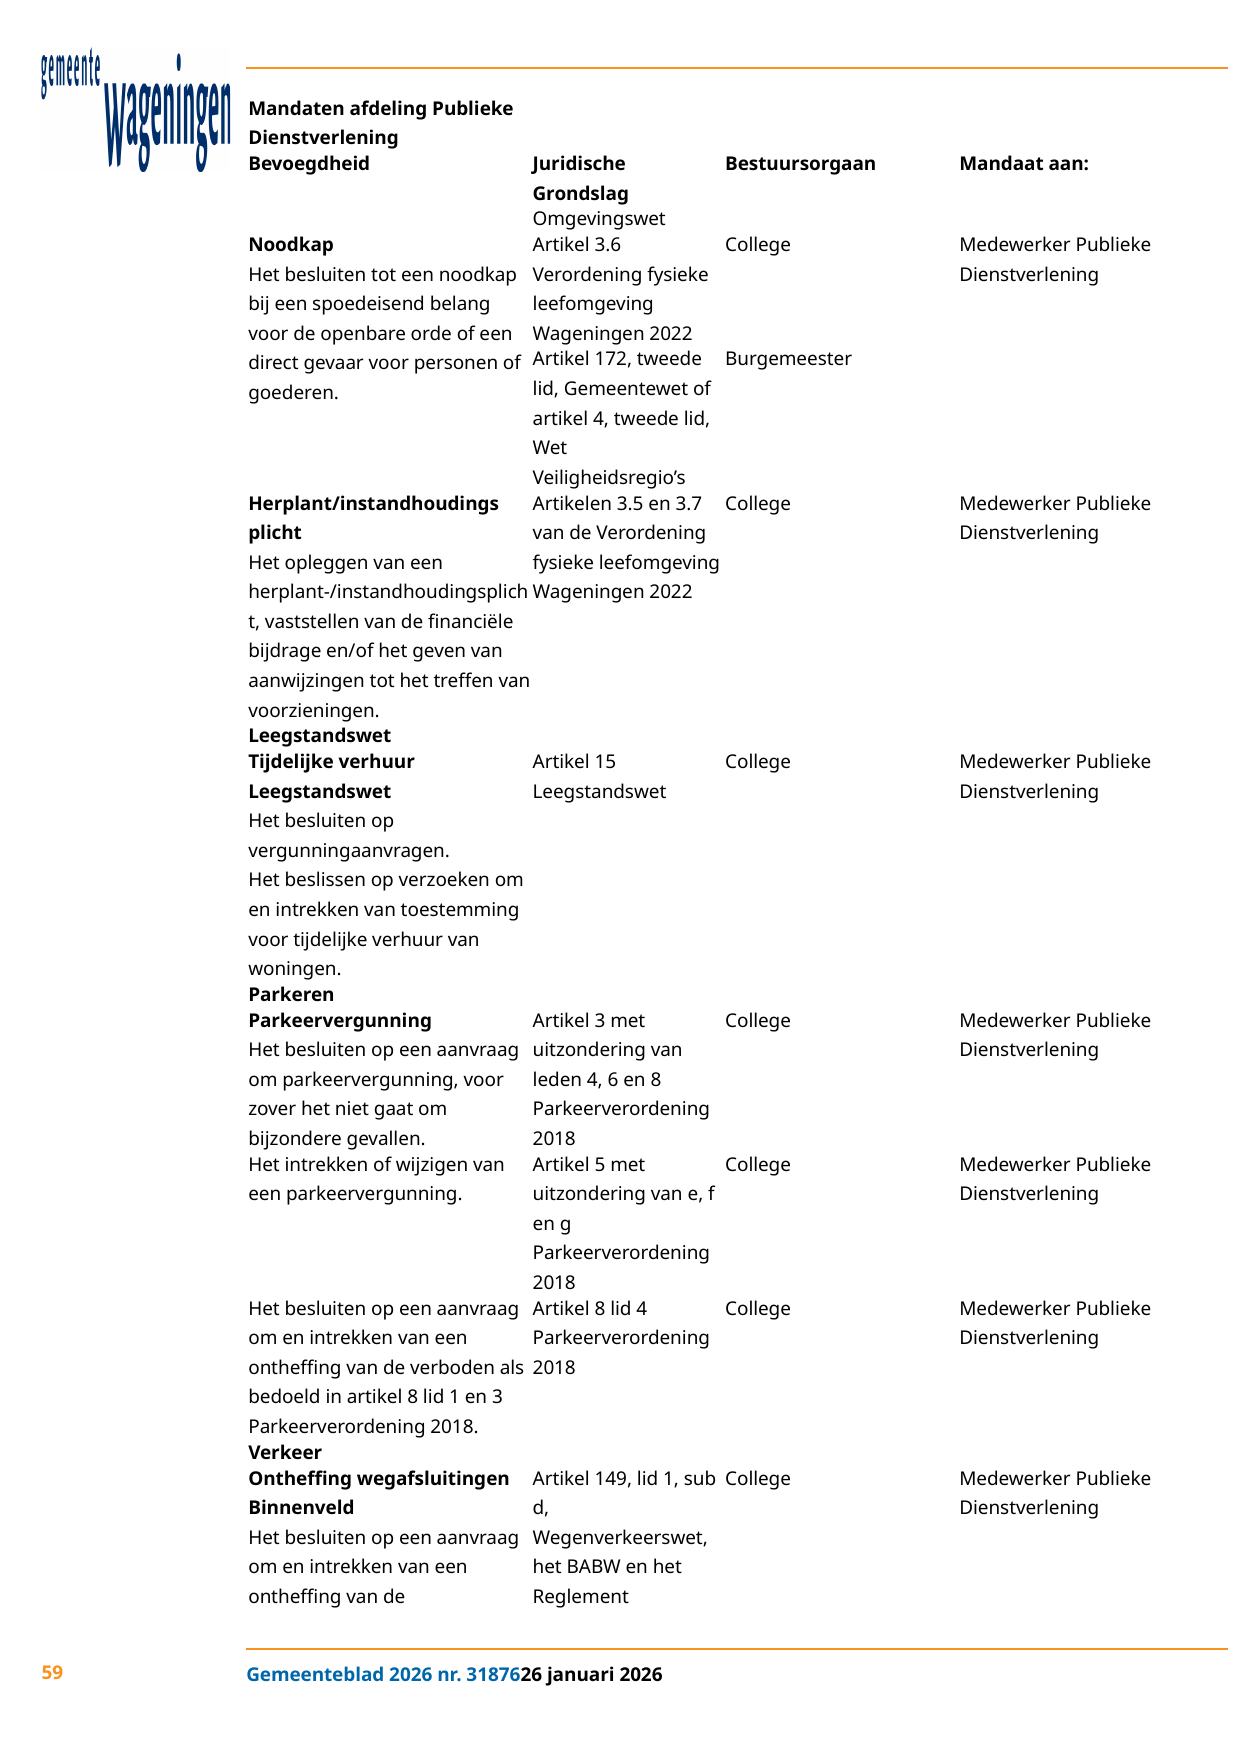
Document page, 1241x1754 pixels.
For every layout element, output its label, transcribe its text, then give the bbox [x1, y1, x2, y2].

table_cell Leegstandswet [248, 723, 532, 748]
table_cell Noodkap Het besluiten tot een noodkap bij een spoedeisend belang voor de openbare orde of een direct gevaar voor personen of goederen. [248, 231, 532, 490]
table_cell Medewerker Publieke Dienstverlening [959, 1151, 1152, 1295]
table_cell Artikelen 3.5 en 3.7 van de Verordening fysieke leefomgeving Wageningen 2022 [533, 490, 725, 722]
table_header [959, 95, 1152, 150]
picture [41, 47, 231, 172]
table_cell Het besluiten op een aanvraag om en intrekken van een ontheffing van de verboden als bedoeld in artikel 8 lid 1 en 3 Parkeerverordening 2018. [248, 1295, 532, 1439]
table_cell Medewerker Publieke Dienstverlening [959, 231, 1152, 490]
table_cell [959, 981, 1152, 1007]
table_cell Bestuursorgaan [725, 150, 959, 205]
table_cell [725, 205, 959, 231]
table_cell College [725, 1465, 959, 1609]
table_cell Medewerker Publieke Dienstverlening [959, 1295, 1152, 1439]
table_cell [533, 1439, 725, 1465]
table_cell Parkeervergunning Het besluiten op een aanvraag om parkeervergunning, voor zover het niet gaat om bijzondere gevallen. [248, 1007, 532, 1151]
table_cell [725, 1439, 959, 1465]
table_header Mandaten afdeling Publieke Dienstverlening [248, 95, 532, 150]
table_header [533, 95, 725, 150]
table_header [725, 95, 959, 150]
table_cell Artikel 3.6 Verordening fysieke leefomgeving Wageningen 2022 [533, 231, 725, 346]
table_cell Artikel 15 Leegstandswet [533, 748, 725, 981]
table_cell Medewerker Publieke Dienstverlening [959, 490, 1152, 722]
table_cell College [725, 748, 959, 981]
table_cell Juridische Grondslag [533, 150, 725, 205]
table_cell College [725, 1295, 959, 1439]
table_cell College [725, 490, 959, 722]
table_cell Ontheffing wegafsluitingen Binnenveld Het besluiten op een aanvraag om en intrekken van een ontheffing van de [248, 1465, 532, 1609]
table_cell Omgevingswet [533, 205, 725, 231]
table_cell Tijdelijke verhuur Leegstandswet Het besluiten op vergunningaanvragen. Het beslissen op verzoeken om en intrekken van toestemming voor tijdelijke verhuur van woningen. [248, 748, 532, 981]
table_cell [959, 205, 1152, 231]
table_cell College [725, 1007, 959, 1151]
table_cell [533, 723, 725, 748]
table_cell [725, 723, 959, 748]
table_cell [959, 1439, 1152, 1465]
table_cell Artikel 172, tweede lid, Gemeentewet of artikel 4, tweede lid, Wet Veiligheidsregio’s [533, 346, 725, 490]
table_cell Medewerker Publieke Dienstverlening [959, 1465, 1152, 1609]
table_cell Herplant/instandhoudings plicht Het opleggen van een herplant-/instandhoudingsplicht, vaststellen van de financiële bijdrage en/of het geven van aanwijzingen tot het treffen van voorzieningen. [248, 490, 532, 722]
table_cell Artikel 5 met uitzondering van e, f en g Parkeerverordening 2018 [533, 1151, 725, 1295]
table_cell [533, 981, 725, 1007]
table_cell Medewerker Publieke Dienstverlening [959, 748, 1152, 981]
table_cell [959, 723, 1152, 748]
table_cell Het intrekken of wijzigen van een parkeervergunning. [248, 1151, 532, 1295]
table_cell [248, 205, 532, 231]
table_cell Artikel 3 met uitzondering van leden 4, 6 en 8 Parkeerverordening 2018 [533, 1007, 725, 1151]
table_cell Artikel 149, lid 1, sub d, Wegenverkeerswet, het BABW en het Reglement [533, 1465, 725, 1609]
table_cell Mandaat aan: [959, 150, 1152, 205]
table_cell [725, 981, 959, 1007]
table_cell Medewerker Publieke Dienstverlening [959, 1007, 1152, 1151]
table_cell Verkeer [248, 1439, 532, 1465]
table_cell College [725, 1151, 959, 1295]
table_cell Parkeren [248, 981, 532, 1007]
table_cell Bevoegdheid [248, 150, 532, 205]
table_cell Artikel 8 lid 4 Parkeerverordening 2018 [533, 1295, 725, 1439]
table_cell College [725, 231, 959, 346]
table_cell Burgemeester [725, 346, 959, 490]
